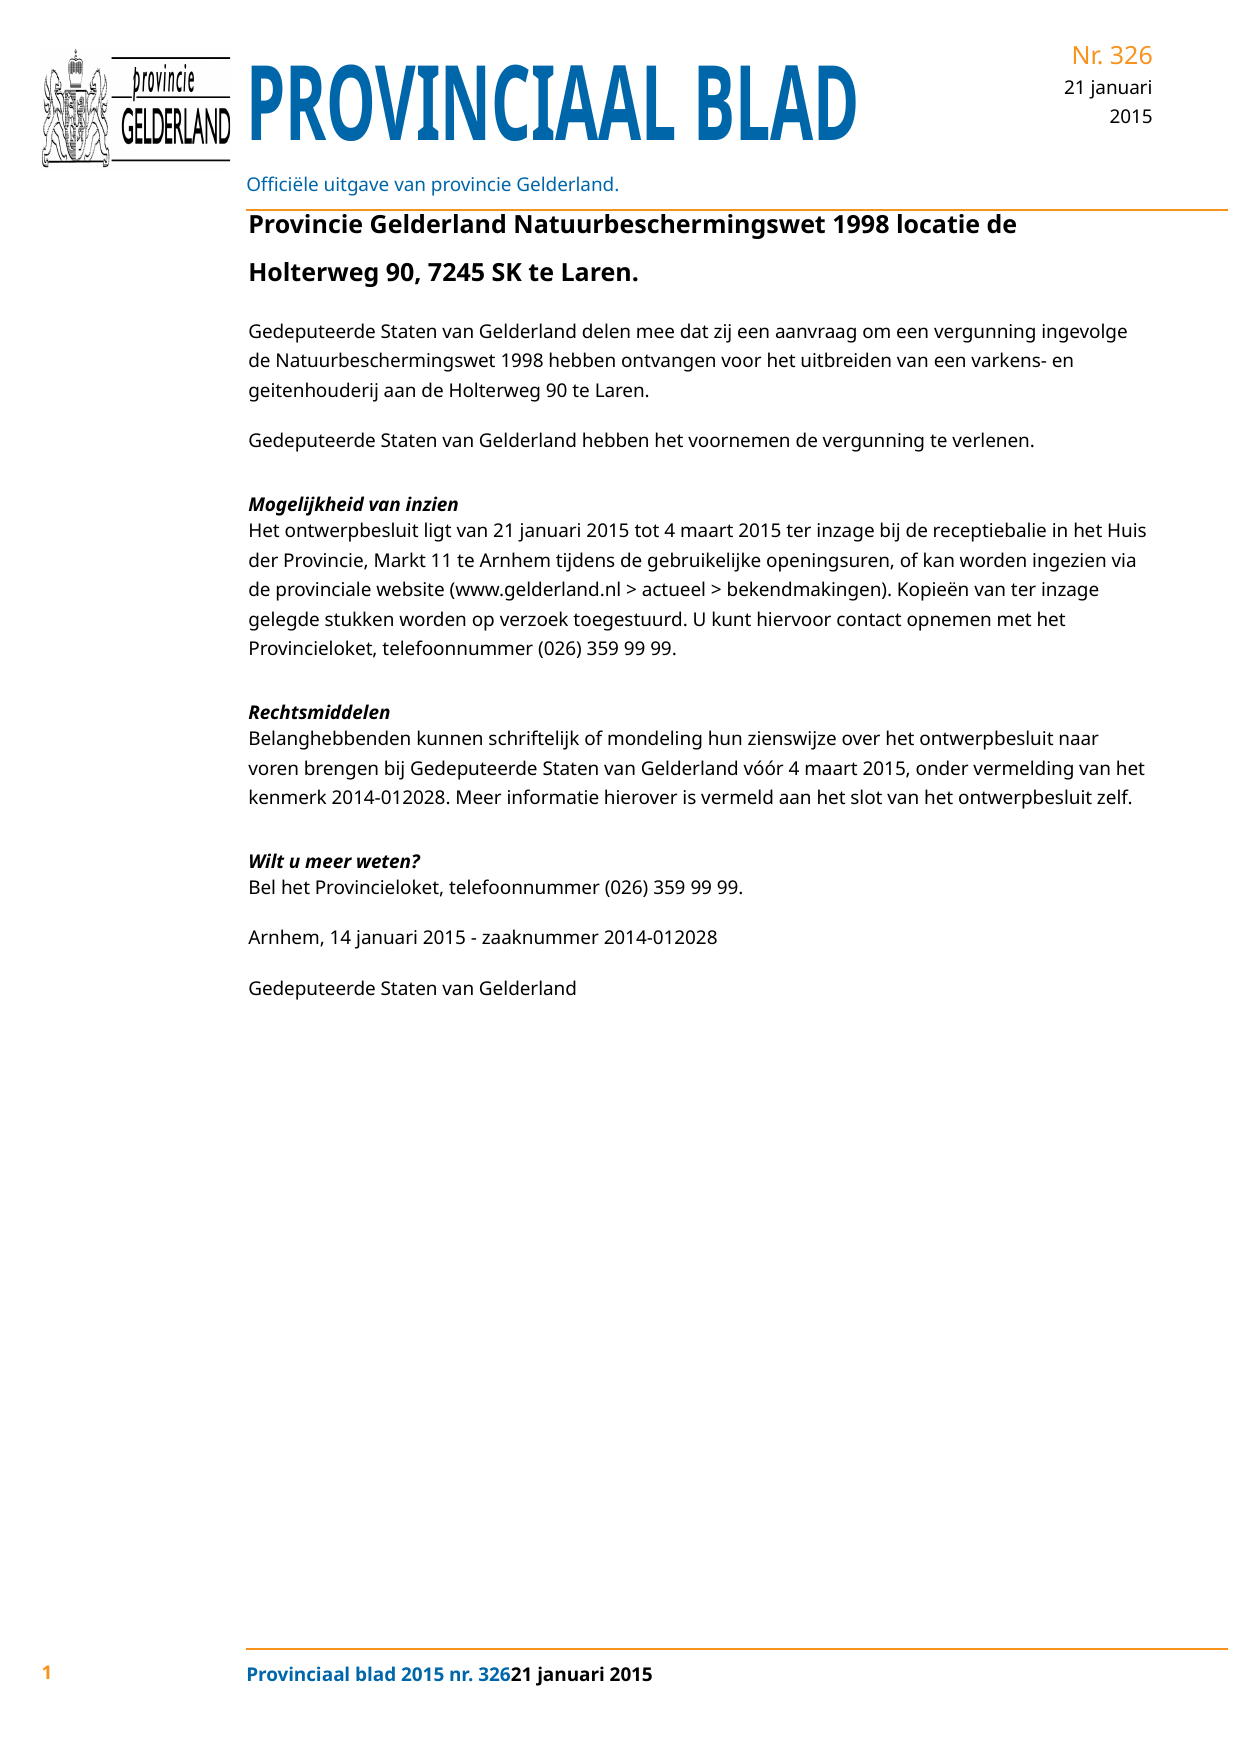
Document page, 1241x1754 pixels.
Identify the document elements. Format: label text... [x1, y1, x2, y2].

picture [41, 47, 231, 172]
text Arnhem, 14 januari 2015 - zaaknummer 2014-012028 [248, 924, 1152, 950]
text Rechtsmiddelen [248, 699, 1152, 725]
text Gedeputeerde Staten van Gelderland delen mee dat zij een aanvraag om een vergunning ingevolge de Natuurbeschermingswet 1998 hebben ontvangen voor het uitbreiden van een varkens- en geitenhouderij aan de Holterweg 90 te Laren. [248, 318, 1152, 403]
text Gedeputeerde Staten van Gelderland hebben het voornemen de vergunning te verlenen. [248, 427, 1152, 453]
text Mogelijkheid van inzien [248, 491, 1152, 517]
text Provincie Gelderland Natuurbeschermingswet 1998 locatie de Holterweg 90, 7245 SK te Laren. [248, 211, 1152, 288]
text Bel het Provincieloket, telefoonnummer (026) 359 99 99. [248, 874, 1152, 900]
text Gedeputeerde Staten van Gelderland [248, 975, 1152, 1001]
text Belanghebbenden kunnen schriftelijk of mondeling hun zienswijze over het ontwerpbesluit naar voren brengen bij Gedeputeerde Staten van Gelderland vóór 4 maart 2015, onder vermelding van het kenmerk 2014-012028. Meer informatie hierover is vermeld aan het slot van het ontwerpbesluit zelf. [248, 725, 1152, 810]
text Wilt u meer weten? [248, 848, 1152, 874]
text Het ontwerpbesluit ligt van 21 januari 2015 tot 4 maart 2015 ter inzage bij de receptiebalie in het Huis der Provincie, Markt 11 te Arnhem tijdens de gebruikelijke openingsuren, of kan worden ingezien via de provinciale website (www.gelderland.nl > actueel > bekendmakingen). Kopieën van ter inzage gelegde stukken worden op verzoek toegestuurd. U kunt hiervoor contact opnemen met het Provincieloket, telefoonnummer (026) 359 99 99. [248, 517, 1152, 661]
